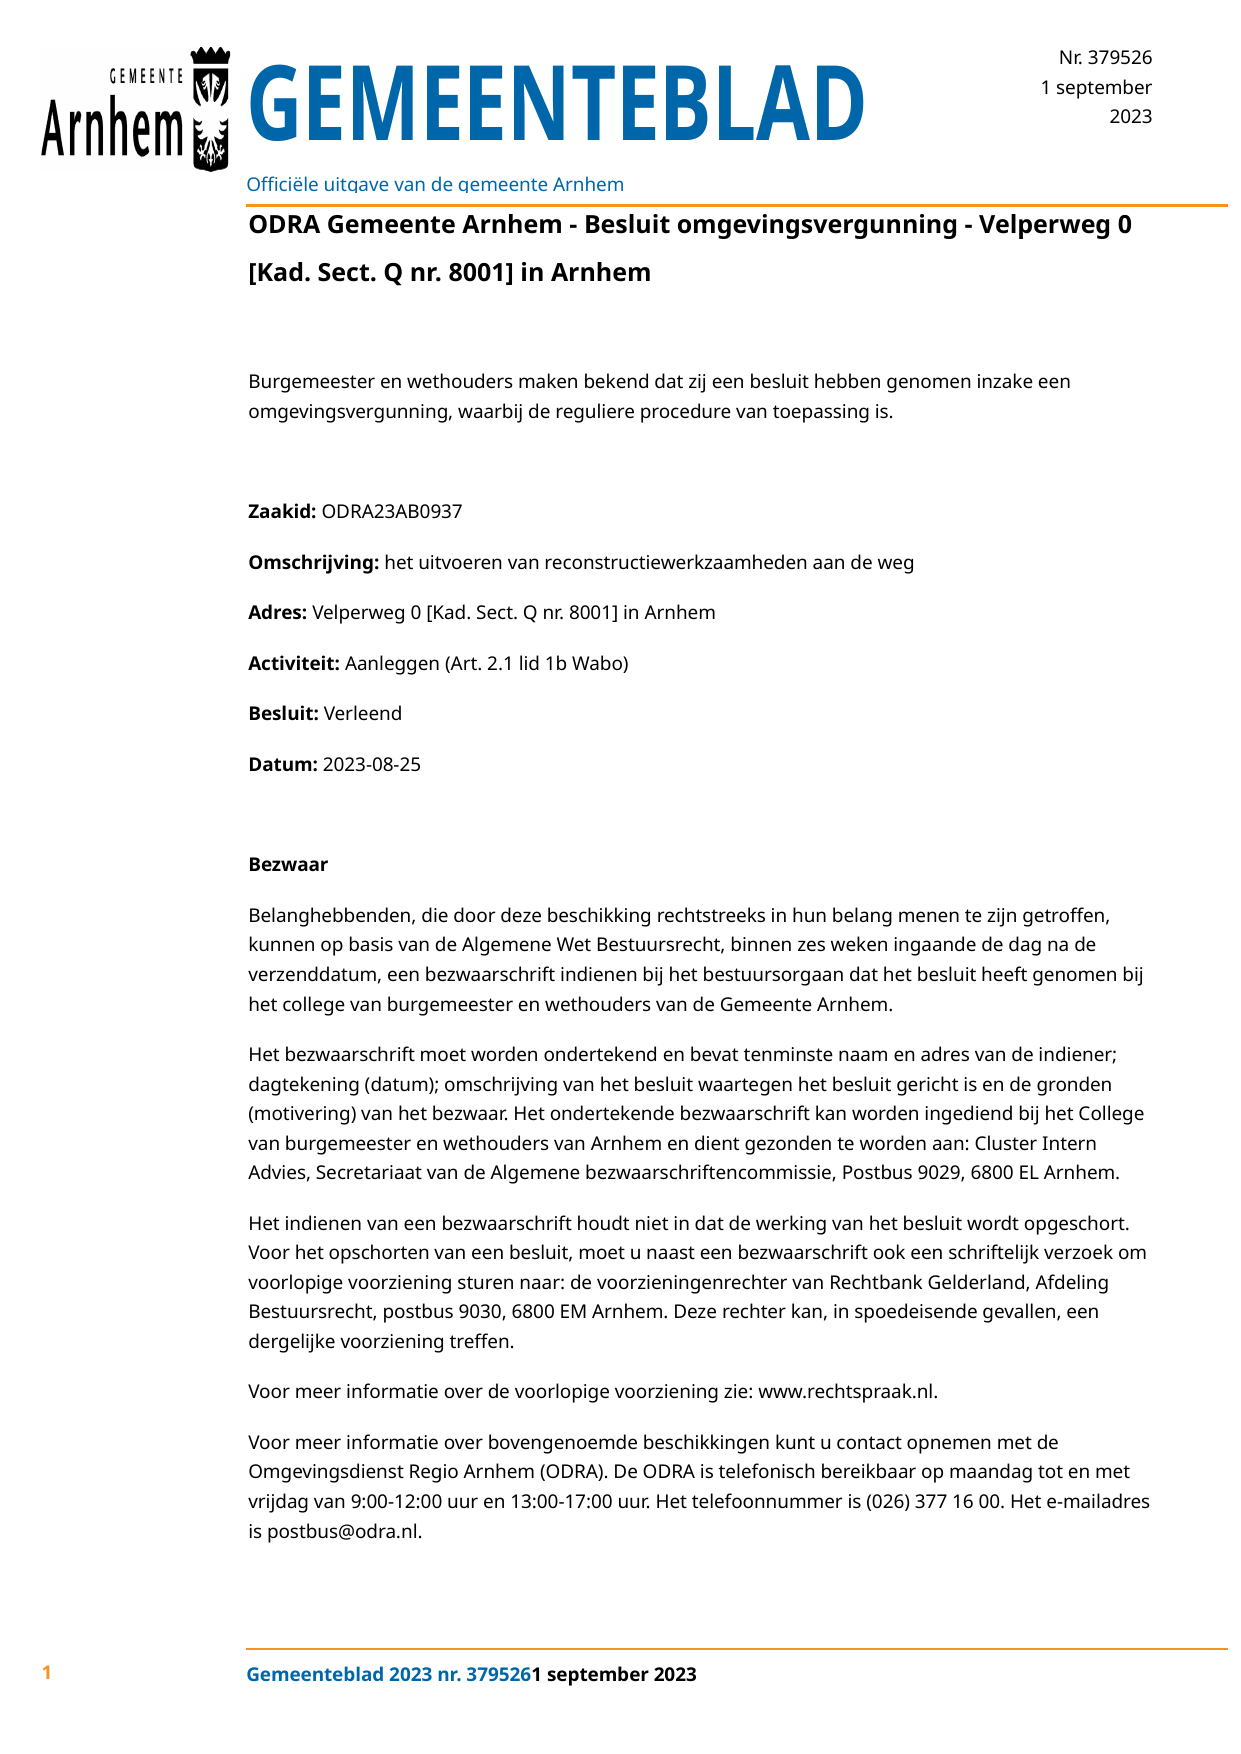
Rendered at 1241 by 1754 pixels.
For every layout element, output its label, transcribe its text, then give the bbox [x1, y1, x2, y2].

text Voor meer informatie over de voorlopige voorziening zie: www.rechtspraak.nl. [248, 1379, 1152, 1404]
text Besluit: Verleend [248, 700, 1152, 726]
text Voor meer informatie over bovengenoemde beschikkingen kunt u contact opnemen met de Omgevingsdienst Regio Arnhem (ODRA). De ODRA is telefonisch bereikbaar op maandag tot en met vrijdag van 9:00-12:00 uur en 13:00-17:00 uur. Het telefoonnummer is (026) 377 16 00. Het e-mailadres is postbus@odra.nl. [248, 1429, 1152, 1544]
text Datum: 2023-08-25 [248, 751, 1152, 777]
text Het indienen van een bezwaarschrift houdt niet in dat de werking van het besluit wordt opgeschort. Voor het opschorten van een besluit, moet u naast een bezwaarschrift ook een schriftelijk verzoek om voorlopige voorziening sturen naar: de voorzieningenrechter van Rechtbank Gelderland, Afdeling Bestuursrecht, postbus 9030, 6800 EM Arnhem. Deze rechter kan, in spoedeisende gevallen, een dergelijke voorziening treffen. [248, 1210, 1152, 1354]
text Zaakid: ODRA23AB0937 [248, 499, 1152, 524]
text Adres: Velperweg 0 [Kad. Sect. Q nr. 8001] in Arnhem [248, 599, 1152, 625]
picture [41, 47, 231, 172]
text Activiteit: Aanleggen (Art. 2.1 lid 1b Wabo) [248, 650, 1152, 676]
text Het bezwaarschrift moet worden ondertekend en bevat tenminste naam en adres van de indiener; dagtekening (datum); omschrijving van het besluit waartegen het besluit gericht is en de gronden (motivering) van het bezwaar. Het ondertekende bezwaarschrift kan worden ingediend bij het College van burgemeester en wethouders van Arnhem en dient gezonden te worden aan: Cluster Intern Advies, Secretariaat van de Algemene bezwaarschriftencommissie, Postbus 9029, 6800 EL Arnhem. [248, 1041, 1152, 1185]
text Bezwaar [248, 852, 1152, 877]
text Belanghebbenden, die door deze beschikking rechtstreeks in hun belang menen te zijn getroffen, kunnen op basis van de Algemene Wet Bestuursrecht, binnen zes weken ingaande de dag na de verzenddatum, een bezwaarschrift indienen bij het bestuursorgaan dat het besluit heeft genomen bij het college van burgemeester en wethouders van de Gemeente Arnhem. [248, 902, 1152, 1017]
text ODRA Gemeente Arnhem - Besluit omgevingsvergunning - Velperweg 0 [Kad. Sect. Q nr. 8001] in Arnhem [248, 207, 1152, 288]
text Omschrijving: het uitvoeren van reconstructiewerkzaamheden aan de weg [248, 549, 1152, 575]
text Burgemeester en wethouders maken bekend dat zij een besluit hebben genomen inzake een omgevingsvergunning, waarbij de reguliere procedure van toepassing is. [248, 368, 1152, 424]
